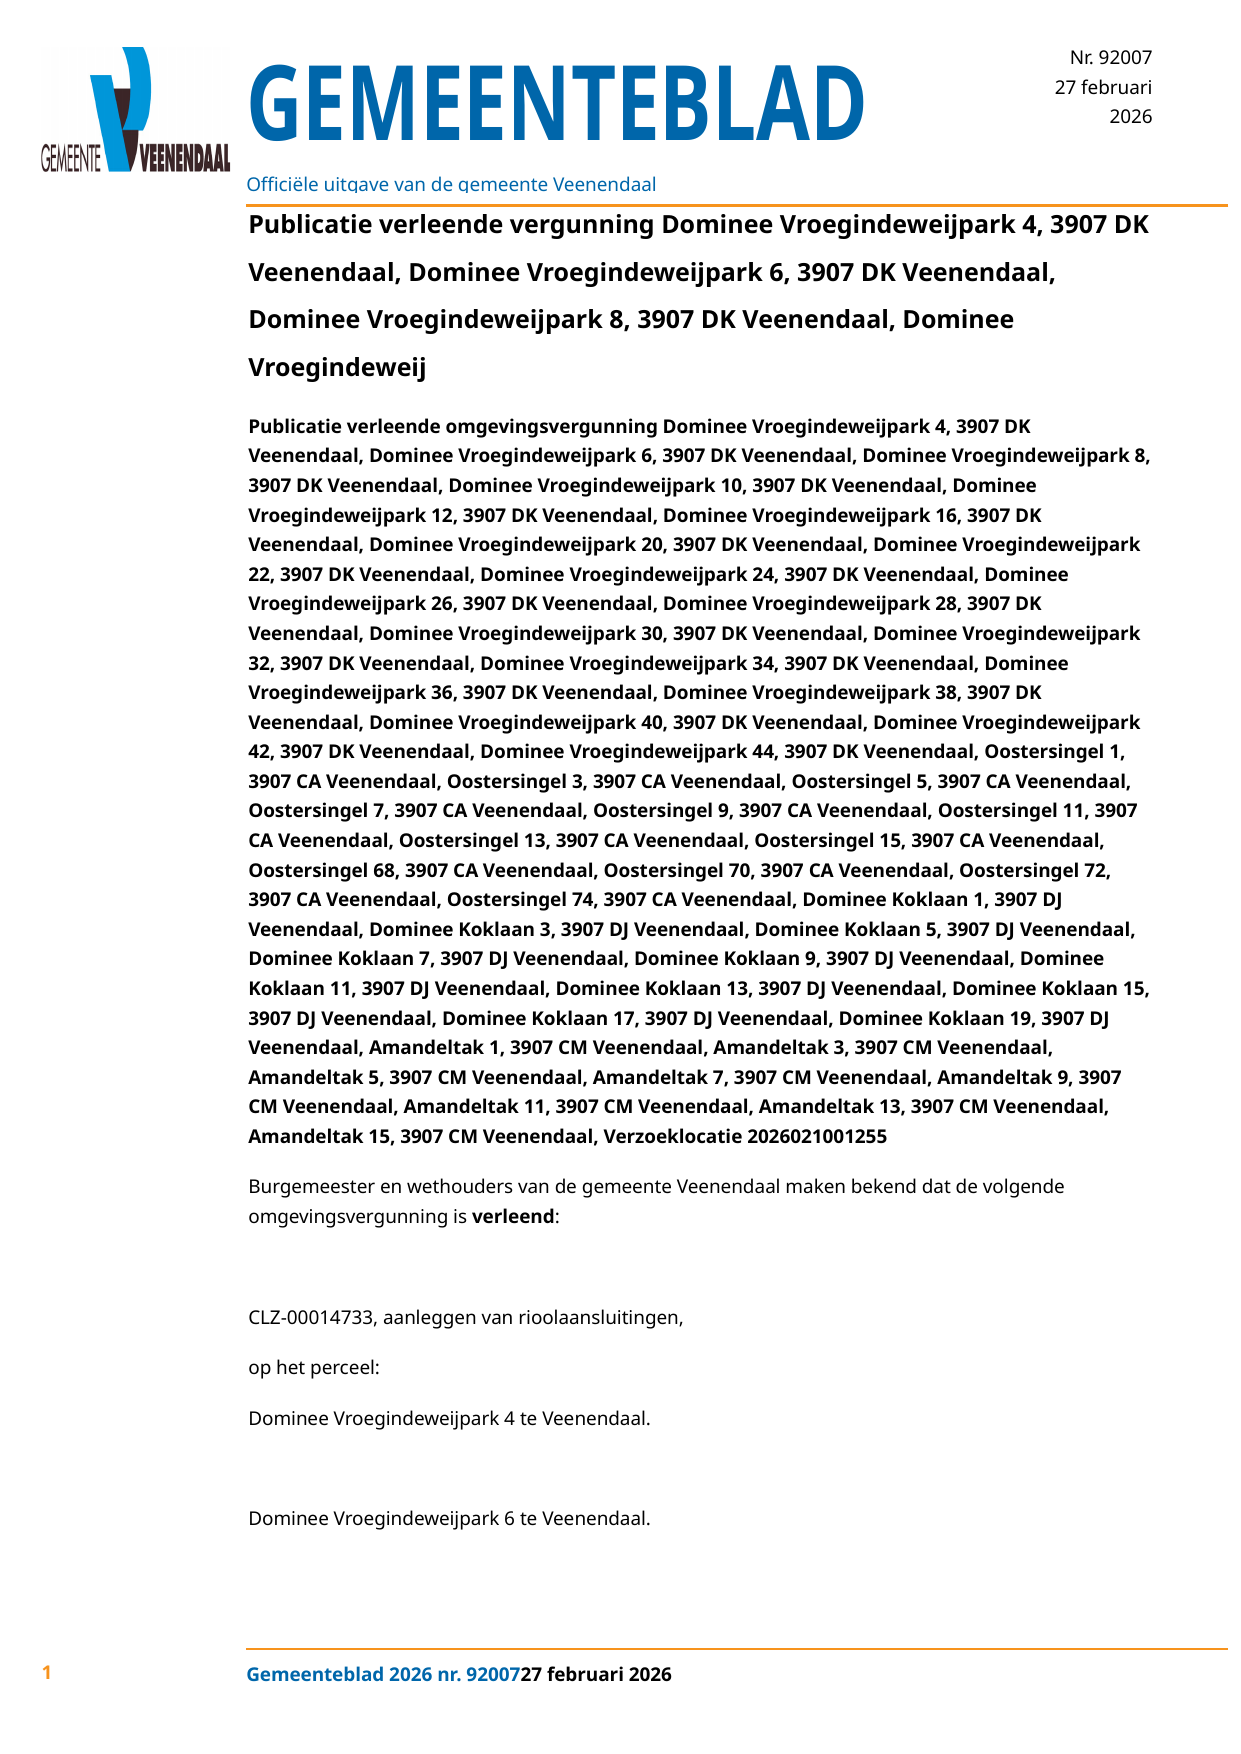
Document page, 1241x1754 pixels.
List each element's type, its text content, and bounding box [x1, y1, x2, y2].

text Burgemeester en wethouders van de gemeente Veenendaal maken bekend dat de volgende omgevingsvergunning is verleend: [248, 1173, 1152, 1229]
text Publicatie verleende omgevingsvergunning Dominee Vroegindeweijpark 4, 3907 DK Veenendaal, Dominee Vroegindeweijpark 6, 3907 DK Veenendaal, Dominee Vroegindeweijpark 8, 3907 DK Veenendaal, Dominee Vroegindeweijpark 10, 3907 DK Veenendaal, Dominee Vroegindeweijpark 12, 3907 DK Veenendaal, Dominee Vroegindeweijpark 16, 3907 DK Veenendaal, Dominee Vroegindeweijpark 20, 3907 DK Veenendaal, Dominee Vroegindeweijpark 22, 3907 DK Veenendaal, Dominee Vroegindeweijpark 24, 3907 DK Veenendaal, Dominee Vroegindeweijpark 26, 3907 DK Veenendaal, Dominee Vroegindeweijpark 28, 3907 DK Veenendaal, Dominee Vroegindeweijpark 30, 3907 DK Veenendaal, Dominee Vroegindeweijpark 32, 3907 DK Veenendaal, Dominee Vroegindeweijpark 34, 3907 DK Veenendaal, Dominee Vroegindeweijpark 36, 3907 DK Veenendaal, Dominee Vroegindeweijpark 38, 3907 DK Veenendaal, Dominee Vroegindeweijpark 40, 3907 DK Veenendaal, Dominee Vroegindeweijpark 42, 3907 DK Veenendaal, Dominee Vroegindeweijpark 44, 3907 DK Veenendaal, Oostersingel 1, 3907 CA Veenendaal, Oostersingel 3, 3907 CA Veenendaal, Oostersingel 5, 3907 CA Veenendaal, Oostersingel 7, 3907 CA Veenendaal, Oostersingel 9, 3907 CA Veenendaal, Oostersingel 11, 3907 CA Veenendaal, Oostersingel 13, 3907 CA Veenendaal, Oostersingel 15, 3907 CA Veenendaal, Oostersingel 68, 3907 CA Veenendaal, Oostersingel 70, 3907 CA Veenendaal, Oostersingel 72, 3907 CA Veenendaal, Oostersingel 74, 3907 CA Veenendaal, Dominee Koklaan 1, 3907 DJ Veenendaal, Dominee Koklaan 3, 3907 DJ Veenendaal, Dominee Koklaan 5, 3907 DJ Veenendaal, Dominee Koklaan 7, 3907 DJ Veenendaal, Dominee Koklaan 9, 3907 DJ Veenendaal, Dominee Koklaan 11, 3907 DJ Veenendaal, Dominee Koklaan 13, 3907 DJ Veenendaal, Dominee Koklaan 15, 3907 DJ Veenendaal, Dominee Koklaan 17, 3907 DJ Veenendaal, Dominee Koklaan 19, 3907 DJ Veenendaal, Amandeltak 1, 3907 CM Veenendaal, Amandeltak 3, 3907 CM Veenendaal, Amandeltak 5, 3907 CM Veenendaal, Amandeltak 7, 3907 CM Veenendaal, Amandeltak 9, 3907 CM Veenendaal, Amandeltak 11, 3907 CM Veenendaal, Amandeltak 13, 3907 CM Veenendaal, Amandeltak 15, 3907 CM Veenendaal, Verzoeklocatie 2026021001255 [248, 413, 1152, 1149]
picture [123, 47, 231, 172]
picture [41, 47, 130, 172]
text Publicatie verleende vergunning Dominee Vroegindeweijpark 4, 3907 DK Veenendaal, Dominee Vroegindeweijpark 6, 3907 DK Veenendaal, Dominee Vroegindeweijpark 8, 3907 DK Veenendaal, Dominee Vroegindeweij [248, 207, 1152, 384]
text op het perceel: [248, 1354, 1152, 1380]
text Dominee Vroegindeweijpark 6 te Veenendaal. [248, 1506, 1152, 1531]
text Dominee Vroegindeweijpark 4 te Veenendaal. [248, 1405, 1152, 1431]
text CLZ-00014733, aanleggen van rioolaansluitingen, [248, 1304, 1152, 1330]
